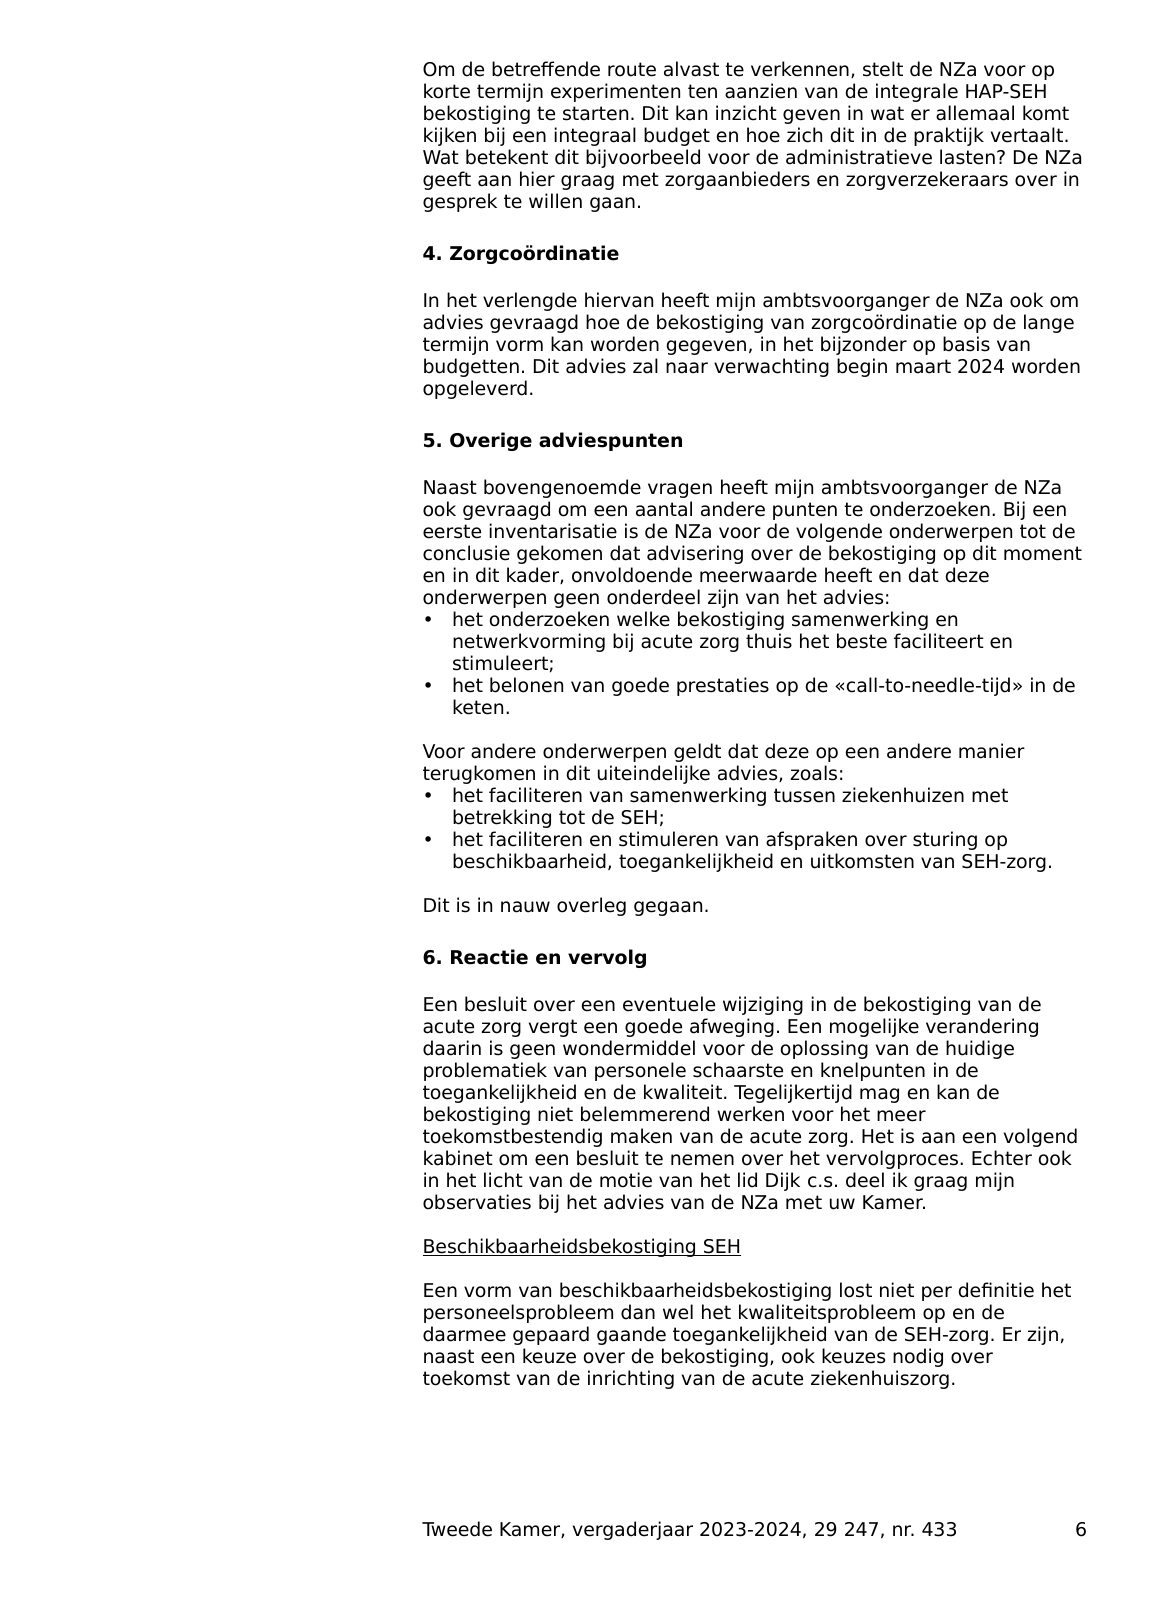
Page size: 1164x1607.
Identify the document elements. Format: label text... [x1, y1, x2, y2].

text In het verlengde hiervan heeft mijn ambtsvoorganger de NZa ook om advies gevraagd hoe de bekostiging van zorgcoördinatie op de lange termijn vorm kan worden gegeven, in het bijzonder op basis van budgetten. Dit advies zal naar verwachting begin maart 2024 worden opgeleverd. [422, 290, 1087, 400]
text Een besluit over een eventuele wijziging in de bekostiging van de acute zorg vergt een goede afweging. Een mogelijke verandering daarin is geen wondermiddel voor de oplossing van de huidige problematiek van personele schaarste en knelpunten in de toegankelijkheid en de kwaliteit. Tegelijkertijd mag en kan de bekostiging niet belemmerend werken voor het meer toekomstbestendig maken van de acute zorg. Het is aan een volgend kabinet om een besluit te nemen over het vervolgproces. Echter ook in het licht van de motie van het lid Dijk c.s. deel ik graag mijn observaties bij het advies van de NZa met uw Kamer. [422, 994, 1087, 1213]
text Dit is in nauw overleg gegaan. [422, 895, 1087, 917]
text Een vorm van beschikbaarheidsbekostiging lost niet per definitie het personeelsprobleem dan wel het kwaliteitsprobleem op en de daarmee gepaard gaande toegankelijkheid van de SEH-zorg. Er zijn, naast een keuze over de bekostiging, ook keuzes nodig over toekomst van de inrichting van de acute ziekenhuiszorg. [422, 1280, 1087, 1390]
text • het onderzoeken welke bekostiging samenwerking en netwerkvorming bij acute zorg thuis het beste faciliteert en stimuleert; [422, 609, 1087, 674]
subtitle 4. Zorgcoördinatie [422, 243, 1087, 265]
text Naast bovengenoemde vragen heeft mijn ambtsvoorganger de NZa ook gevraagd om een aantal andere punten te onderzoeken. Bij een eerste inventarisatie is de NZa voor de volgende onderwerpen tot de conclusie gekomen dat advisering over de bekostiging op dit moment en in dit kader, onvoldoende meerwaarde heeft en dat deze onderwerpen geen onderdeel zijn van het advies: [422, 477, 1087, 609]
text Om de betreffende route alvast te verkennen, stelt de NZa voor op korte termijn experimenten ten aanzien van de integrale HAP-SEH bekostiging te starten. Dit kan inzicht geven in wat er allemaal komt kijken bij een integraal budget en hoe zich dit in de praktijk vertaalt. Wat betekent dit bijvoorbeeld voor de administratieve lasten? De NZa geeft aan hier graag met zorgaanbieders en zorgverzekeraars over in gesprek te willen gaan. [422, 59, 1087, 213]
subtitle Beschikbaarheidsbekostiging SEH [422, 1236, 1087, 1258]
text Voor andere onderwerpen geldt dat deze op een andere manier terugkomen in dit uiteindelijke advies, zoals: [422, 741, 1087, 785]
text • het faciliteren van samenwerking tussen ziekenhuizen met betrekking tot de SEH; [422, 785, 1087, 829]
text • het belonen van goede prestaties op de «call-to-needle-tijd» in de keten. [422, 674, 1087, 718]
text • het faciliteren en stimuleren van afspraken over sturing op beschikbaarheid, toegankelijkheid en uitkomsten van SEH-zorg. [422, 829, 1087, 873]
subtitle 6. Reactie en vervolg [422, 947, 1087, 969]
subtitle 5. Overige adviespunten [422, 430, 1087, 452]
